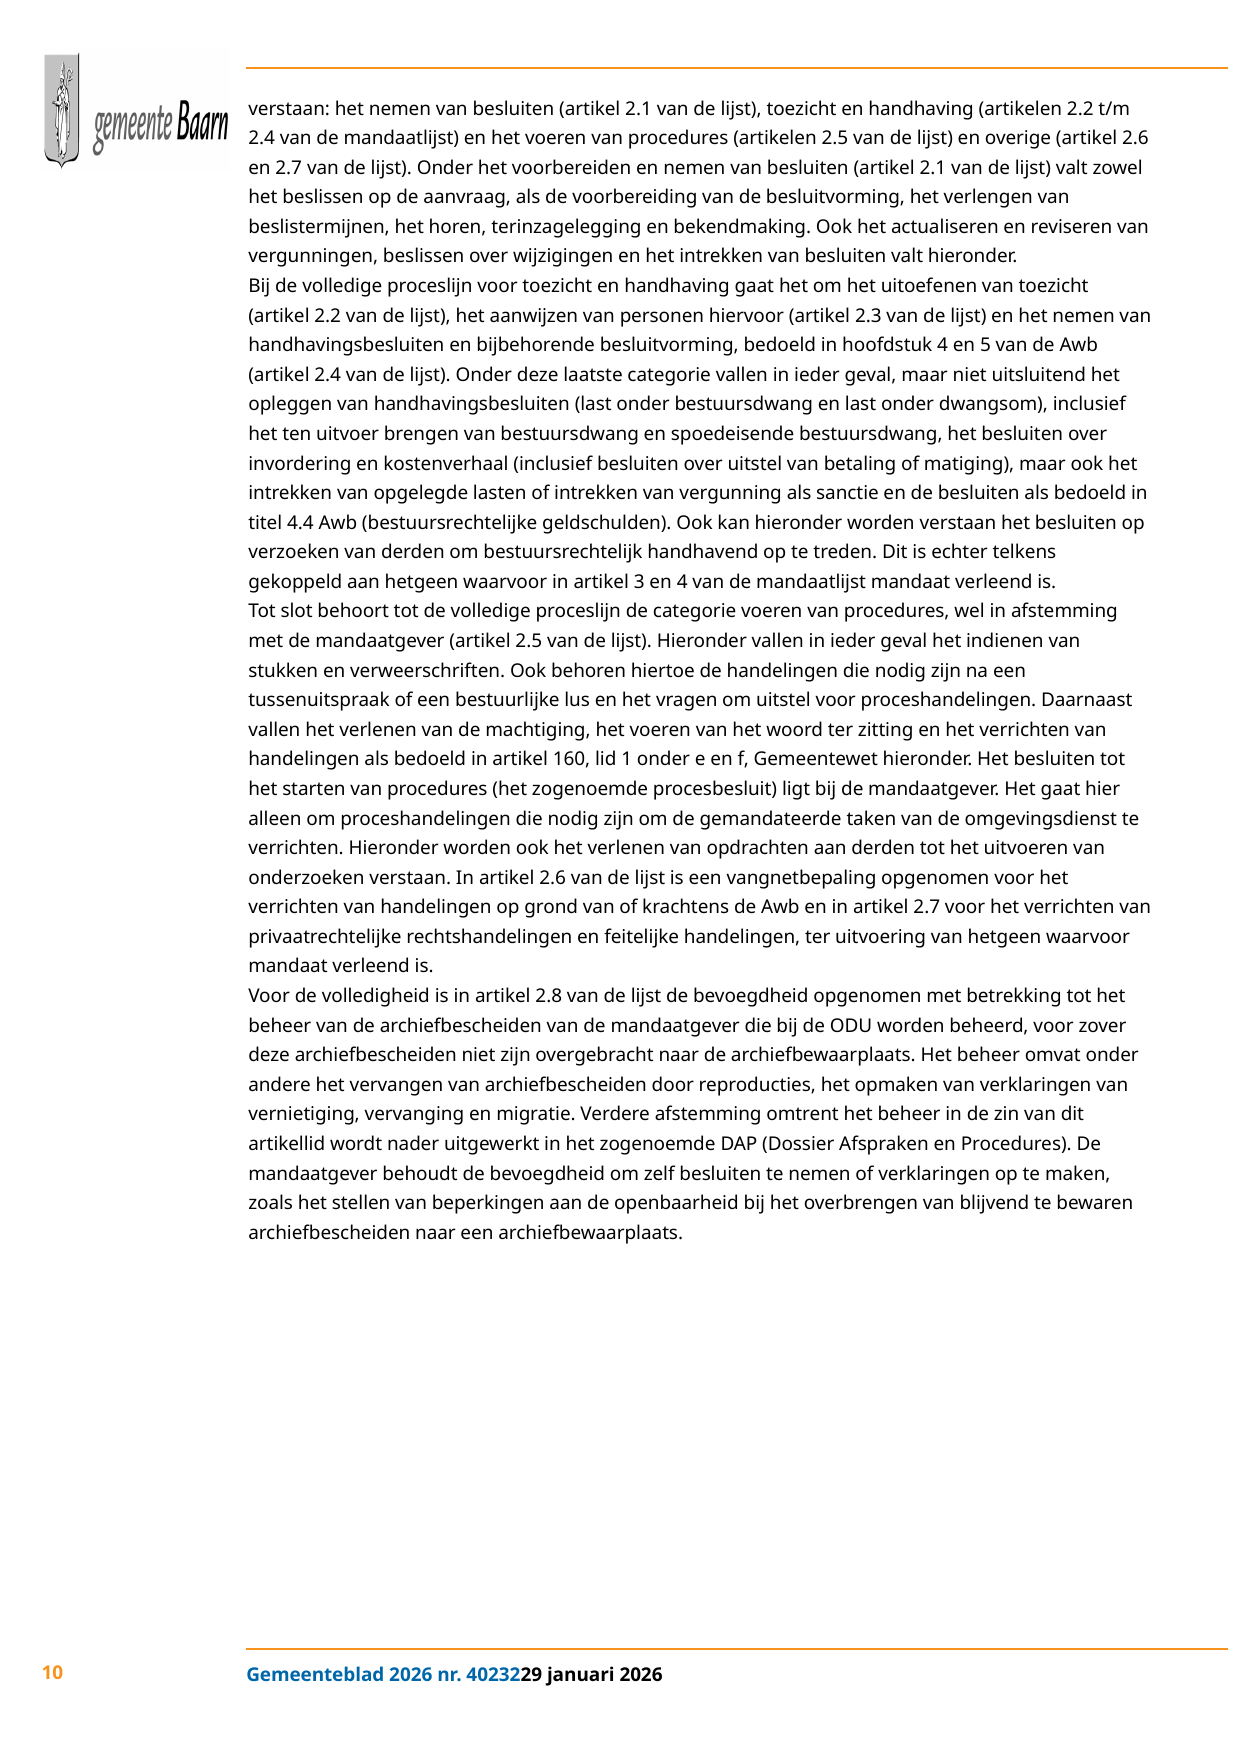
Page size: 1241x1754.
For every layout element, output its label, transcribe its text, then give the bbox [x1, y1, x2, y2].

text Voor de volledigheid is in artikel 2.8 van de lijst de bevoegdheid opgenomen met betrekking tot het beheer van de archiefbescheiden van de mandaatgever die bij de ODU worden beheerd, voor zover deze archiefbescheiden niet zijn overgebracht naar de archiefbewaarplaats. Het beheer omvat onder andere het vervangen van archiefbescheiden door reproducties, het opmaken van verklaringen van vernietiging, vervanging en migratie. Verdere afstemming omtrent het beheer in de zin van dit artikellid wordt nader uitgewerkt in het zogenoemde DAP (Dossier Afspraken en Procedures). De mandaatgever behoudt de bevoegdheid om zelf besluiten te nemen of verklaringen op te maken, zoals het stellen van beperkingen aan de openbaarheid bij het overbrengen van blijvend te bewaren archiefbescheiden naar een archiefbewaarplaats. [248, 982, 1152, 1245]
text Tot slot behoort tot de volledige proceslijn de categorie voeren van procedures, wel in afstemming met de mandaatgever (artikel 2.5 van de lijst). Hieronder vallen in ieder geval het indienen van stukken en verweerschriften. Ook behoren hiertoe de handelingen die nodig zijn na een tussenuitspraak of een bestuurlijke lus en het vragen om uitstel voor proceshandelingen. Daarnaast vallen het verlenen van de machtiging, het voeren van het woord ter zitting en het verrichten van handelingen als bedoeld in artikel 160, lid 1 onder e en f, Gemeentewet hieronder. Het besluiten tot het starten van procedures (het zogenoemde procesbesluit) ligt bij de mandaatgever. Het gaat hier alleen om proceshandelingen die nodig zijn om de gemandateerde taken van de omgevingsdienst te verrichten. Hieronder worden ook het verlenen van opdrachten aan derden tot het uitvoeren van onderzoeken verstaan. In artikel 2.6 van de lijst is een vangnetbepaling opgenomen voor het verrichten van handelingen op grond van of krachtens de Awb en in artikel 2.7 voor het verrichten van privaatrechtelijke rechtshandelingen en feitelijke handelingen, ter uitvoering van hetgeen waarvoor mandaat verleend is. [248, 598, 1152, 978]
text Bij de volledige proceslijn voor toezicht en handhaving gaat het om het uitoefenen van toezicht (artikel 2.2 van de lijst), het aanwijzen van personen hiervoor (artikel 2.3 van de lijst) en het nemen van handhavingsbesluiten en bijbehorende besluitvorming, bedoeld in hoofdstuk 4 en 5 van de Awb (artikel 2.4 van de lijst). Onder deze laatste categorie vallen in ieder geval, maar niet uitsluitend het opleggen van handhavingsbesluiten (last onder bestuursdwang en last onder dwangsom), inclusief het ten uitvoer brengen van bestuursdwang en spoedeisende bestuursdwang, het besluiten over invordering en kostenverhaal (inclusief besluiten over uitstel van betaling of matiging), maar ook het intrekken van opgelegde lasten of intrekken van vergunning als sanctie en de besluiten als bedoeld in titel 4.4 Awb (bestuursrechtelijke geldschulden). Ook kan hieronder worden verstaan het besluiten op verzoeken van derden om bestuursrechtelijk handhavend op te treden. Dit is echter telkens gekoppeld aan hetgeen waarvoor in artikel 3 en 4 van de mandaatlijst mandaat verleend is. [248, 272, 1152, 594]
text verstaan: het nemen van besluiten (artikel 2.1 van de lijst), toezicht en handhaving (artikelen 2.2 t/m 2.4 van de mandaatlijst) en het voeren van procedures (artikelen 2.5 van de lijst) en overige (artikel 2.6 en 2.7 van de lijst). Onder het voorbereiden en nemen van besluiten (artikel 2.1 van de lijst) valt zowel het beslissen op de aanvraag, als de voorbereiding van de besluitvorming, het verlengen van beslistermijnen, het horen, terinzagelegging en bekendmaking. Ook het actualiseren en reviseren van vergunningen, beslissen over wijzigingen en het intrekken van besluiten valt hieronder. [248, 95, 1152, 268]
picture [41, 47, 231, 172]
